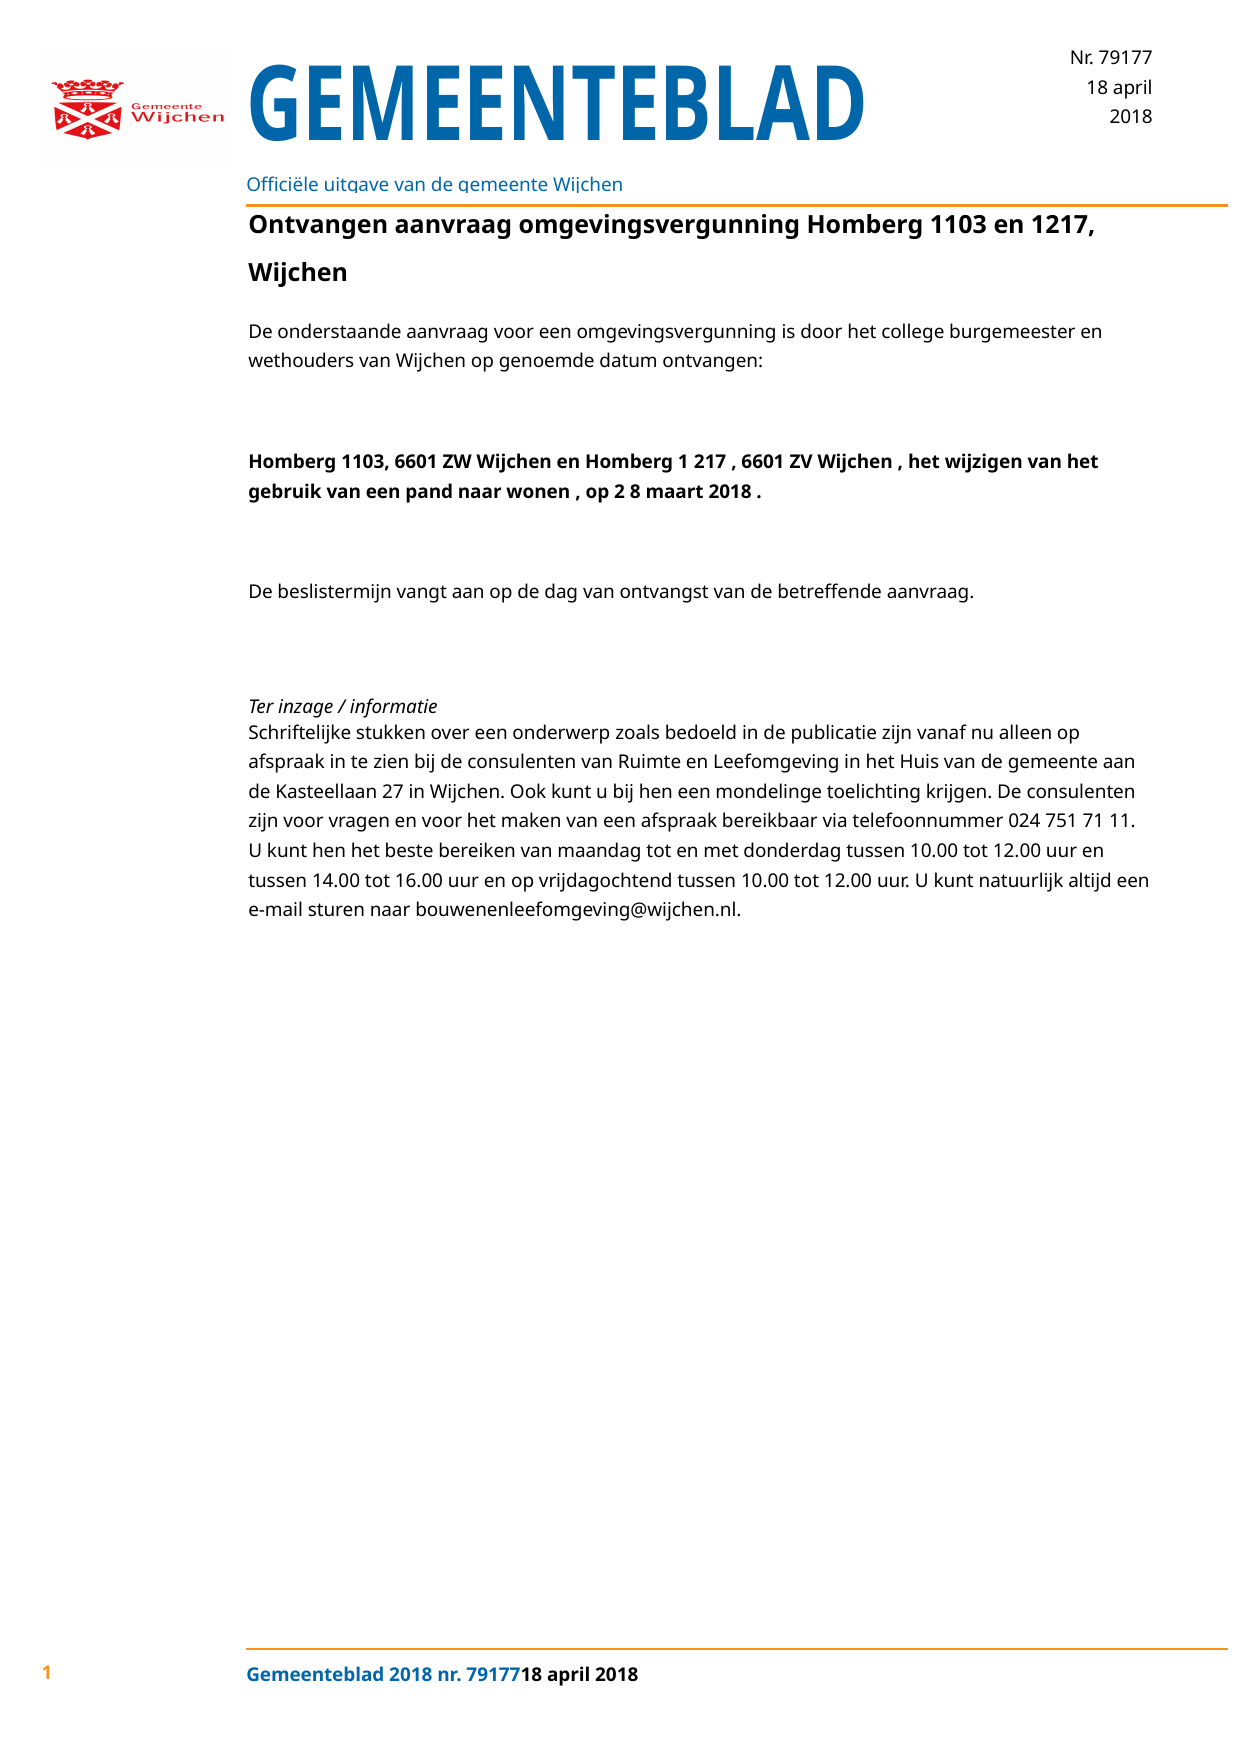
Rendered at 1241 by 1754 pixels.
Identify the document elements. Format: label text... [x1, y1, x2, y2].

text Schriftelijke stukken over een onderwerp zoals bedoeld in de publicatie zijn vanaf nu alleen op afspraak in te zien bij de consulenten van Ruimte en Leefomgeving in het Huis van de gemeente aan de Kasteellaan 27 in Wijchen. Ook kunt u bij hen een mondelinge toelichting krijgen. De consulenten zijn voor vragen en voor het maken van een afspraak bereikbaar via telefoonnummer 024 751 71 11. U kunt hen het beste bereiken van maandag tot en met donderdag tussen 10.00 tot 12.00 uur en tussen 14.00 tot 16.00 uur en op vrijdagochtend tussen 10.00 tot 12.00 uur. U kunt natuurlijk altijd een e-mail sturen naar bouwenenleefomgeving@wijchen.nl. [248, 719, 1152, 922]
text Homberg 1103, 6601 ZW Wijchen en Homberg 1 217 , 6601 ZV Wijchen , het wijzigen van het gebruik van een pand naar wonen , op 2 8 maart 2018 . [248, 448, 1152, 504]
text Ontvangen aanvraag omgevingsvergunning Homberg 1103 en 1217, Wijchen [248, 207, 1152, 288]
text De beslistermijn vangt aan op de dag van ontvangst van de betreffende aanvraag. [248, 579, 1152, 604]
text De onderstaande aanvraag voor een omgevingsvergunning is door het college burgemeester en wethouders van Wijchen op genoemde datum ontvangen: [248, 318, 1152, 373]
text Ter inzage / informatie [248, 693, 1152, 719]
picture [41, 47, 231, 172]
